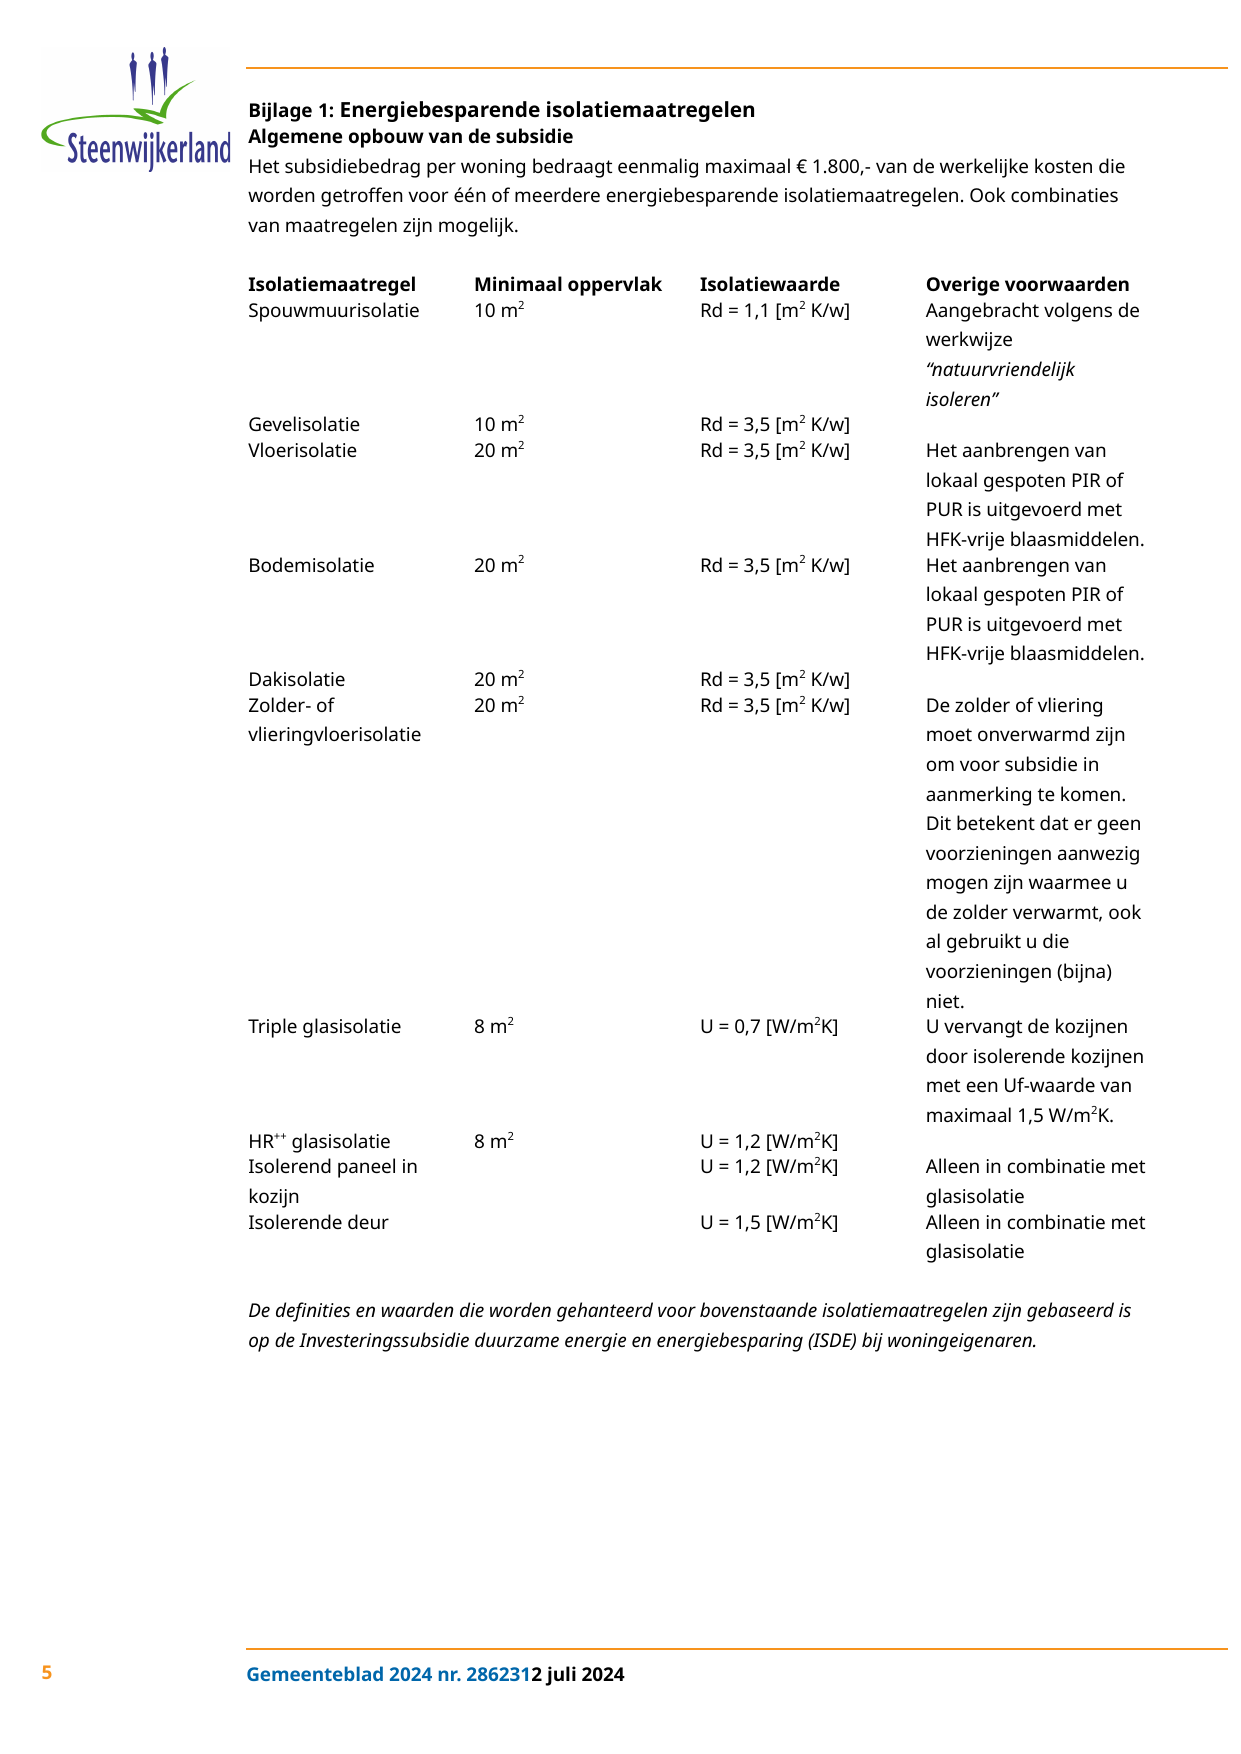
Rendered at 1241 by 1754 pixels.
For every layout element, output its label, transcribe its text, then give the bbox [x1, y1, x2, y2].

table_header Overige voorwaarden [926, 271, 1152, 297]
table_cell [474, 1154, 700, 1209]
table_cell 20 m2 [474, 666, 700, 692]
table_cell U vervangt de kozijnen door isolerende kozijnen met een Uf-waarde van maximaal 1,5 W/m2K. [926, 1014, 1152, 1128]
table_cell Het aanbrengen van lokaal gespoten PIR of PUR is uitgevoerd met HFK-vrije blaasmiddelen. [926, 437, 1152, 552]
table_cell 8 m2 [474, 1014, 700, 1128]
table_cell Dakisolatie [248, 666, 474, 692]
table_cell Rd = 3,5 [m2 K/w] [700, 666, 926, 692]
table_cell [926, 1128, 1152, 1154]
table_cell Rd = 3,5 [m2 K/w] [700, 692, 926, 1013]
table_cell Isolerend paneel in kozijn [248, 1154, 474, 1209]
table_cell U = 1,2 [W/m2K] [700, 1154, 926, 1209]
table_cell Rd = 3,5 [m2 K/w] [700, 437, 926, 552]
table_cell Rd = 3,5 [m2 K/w] [700, 552, 926, 666]
picture [41, 47, 231, 172]
table_header Isolatiewaarde [700, 271, 926, 297]
text Bijlage 1: Energiebesparende isolatiemaatregelen [248, 95, 1152, 123]
table_cell Rd = 1,1 [m2 K/w] [700, 297, 926, 412]
table_cell 10 m2 [474, 412, 700, 437]
table_cell 20 m2 [474, 692, 700, 1013]
table_cell De zolder of vliering moet onverwarmd zijn om voor subsidie in aanmerking te komen. Dit betekent dat er geen voorzieningen aanwezig mogen zijn waarmee u de zolder verwarmt, ook al gebruikt u die voorzieningen (bijna) niet. [926, 692, 1152, 1013]
table_cell Zolder- of vlieringvloerisolatie [248, 692, 474, 1013]
text Het subsidiebedrag per woning bedraagt eenmalig maximaal € 1.800,- van de werkelijke kosten die worden getroffen voor één of meerdere energiebesparende isolatiemaatregelen. Ook combinaties van maatregelen zijn mogelijk. [248, 153, 1152, 238]
table_cell U = 0,7 [W/m2K] [700, 1014, 926, 1128]
table_cell Het aanbrengen van lokaal gespoten PIR of PUR is uitgevoerd met HFK-vrije blaasmiddelen. [926, 552, 1152, 666]
table_cell Vloerisolatie [248, 437, 474, 552]
table_cell [926, 666, 1152, 692]
table_cell 20 m2 [474, 552, 700, 666]
text Algemene opbouw van de subsidie [248, 123, 1152, 149]
table_cell 8 m2 [474, 1128, 700, 1154]
table_cell U = 1,5 [W/m2K] [700, 1209, 926, 1264]
table_cell Rd = 3,5 [m2 K/w] [700, 412, 926, 437]
table_cell 20 m2 [474, 437, 700, 552]
table_cell Isolerende deur [248, 1209, 474, 1264]
table_cell Triple glasisolatie [248, 1014, 474, 1128]
table_cell [926, 412, 1152, 437]
table_cell 10 m2 [474, 297, 700, 412]
table_cell HR++ glasisolatie [248, 1128, 474, 1154]
table_header Isolatiemaatregel [248, 271, 474, 297]
table_cell Gevelisolatie [248, 412, 474, 437]
text De definities en waarden die worden gehanteerd voor bovenstaande isolatiemaatregelen zijn gebaseerd is op de Investeringssubsidie duurzame energie en energiebesparing (ISDE) bij woningeigenaren. [248, 1297, 1152, 1352]
table_cell U = 1,2 [W/m2K] [700, 1128, 926, 1154]
table_cell Alleen in combinatie met glasisolatie [926, 1154, 1152, 1209]
table_cell Alleen in combinatie met glasisolatie [926, 1209, 1152, 1264]
table_header Minimaal oppervlak [474, 271, 700, 297]
table_cell Aangebracht volgens de werkwijze “natuurvriendelijk isoleren” [926, 297, 1152, 412]
table_cell Bodemisolatie [248, 552, 474, 666]
table_cell Spouwmuurisolatie [248, 297, 474, 412]
table_cell [474, 1209, 700, 1264]
